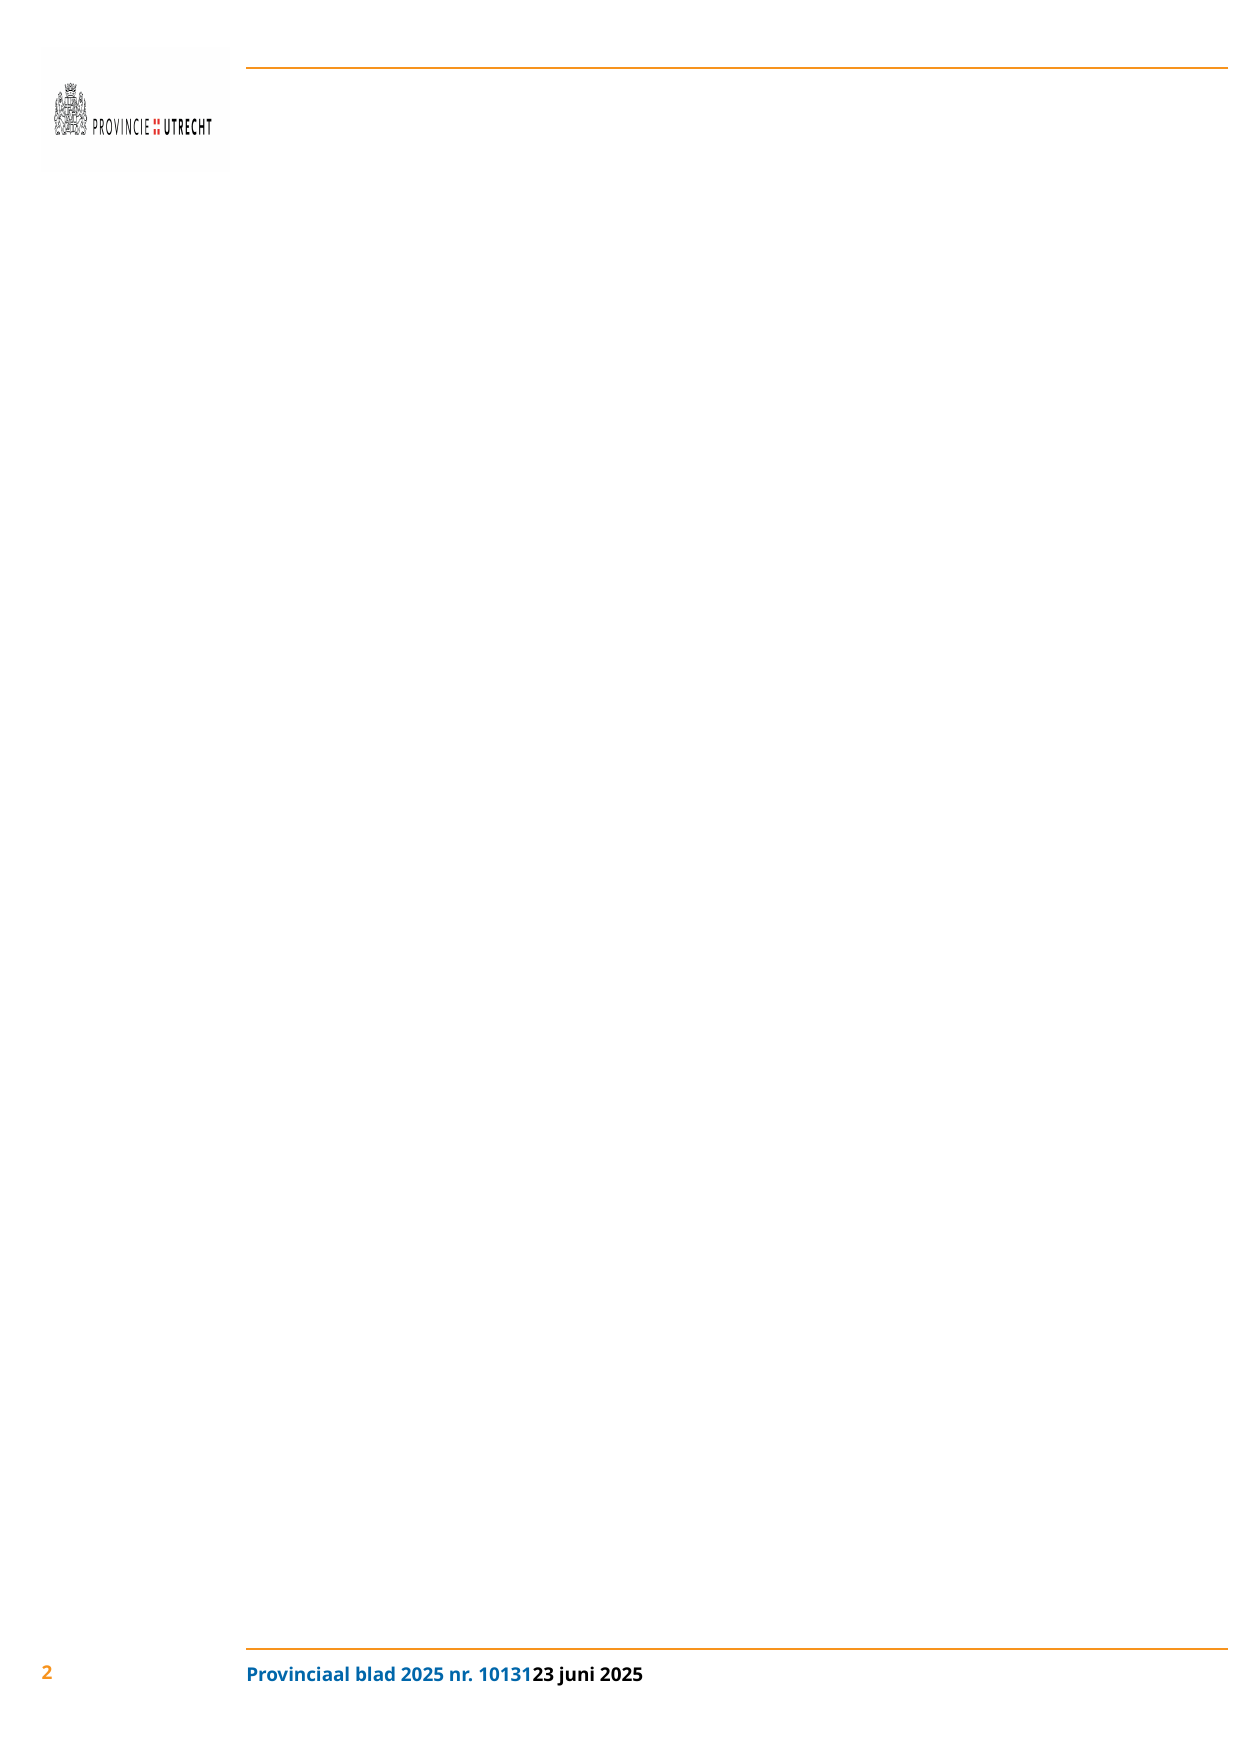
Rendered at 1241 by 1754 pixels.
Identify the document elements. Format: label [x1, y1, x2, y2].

picture [41, 47, 231, 172]
